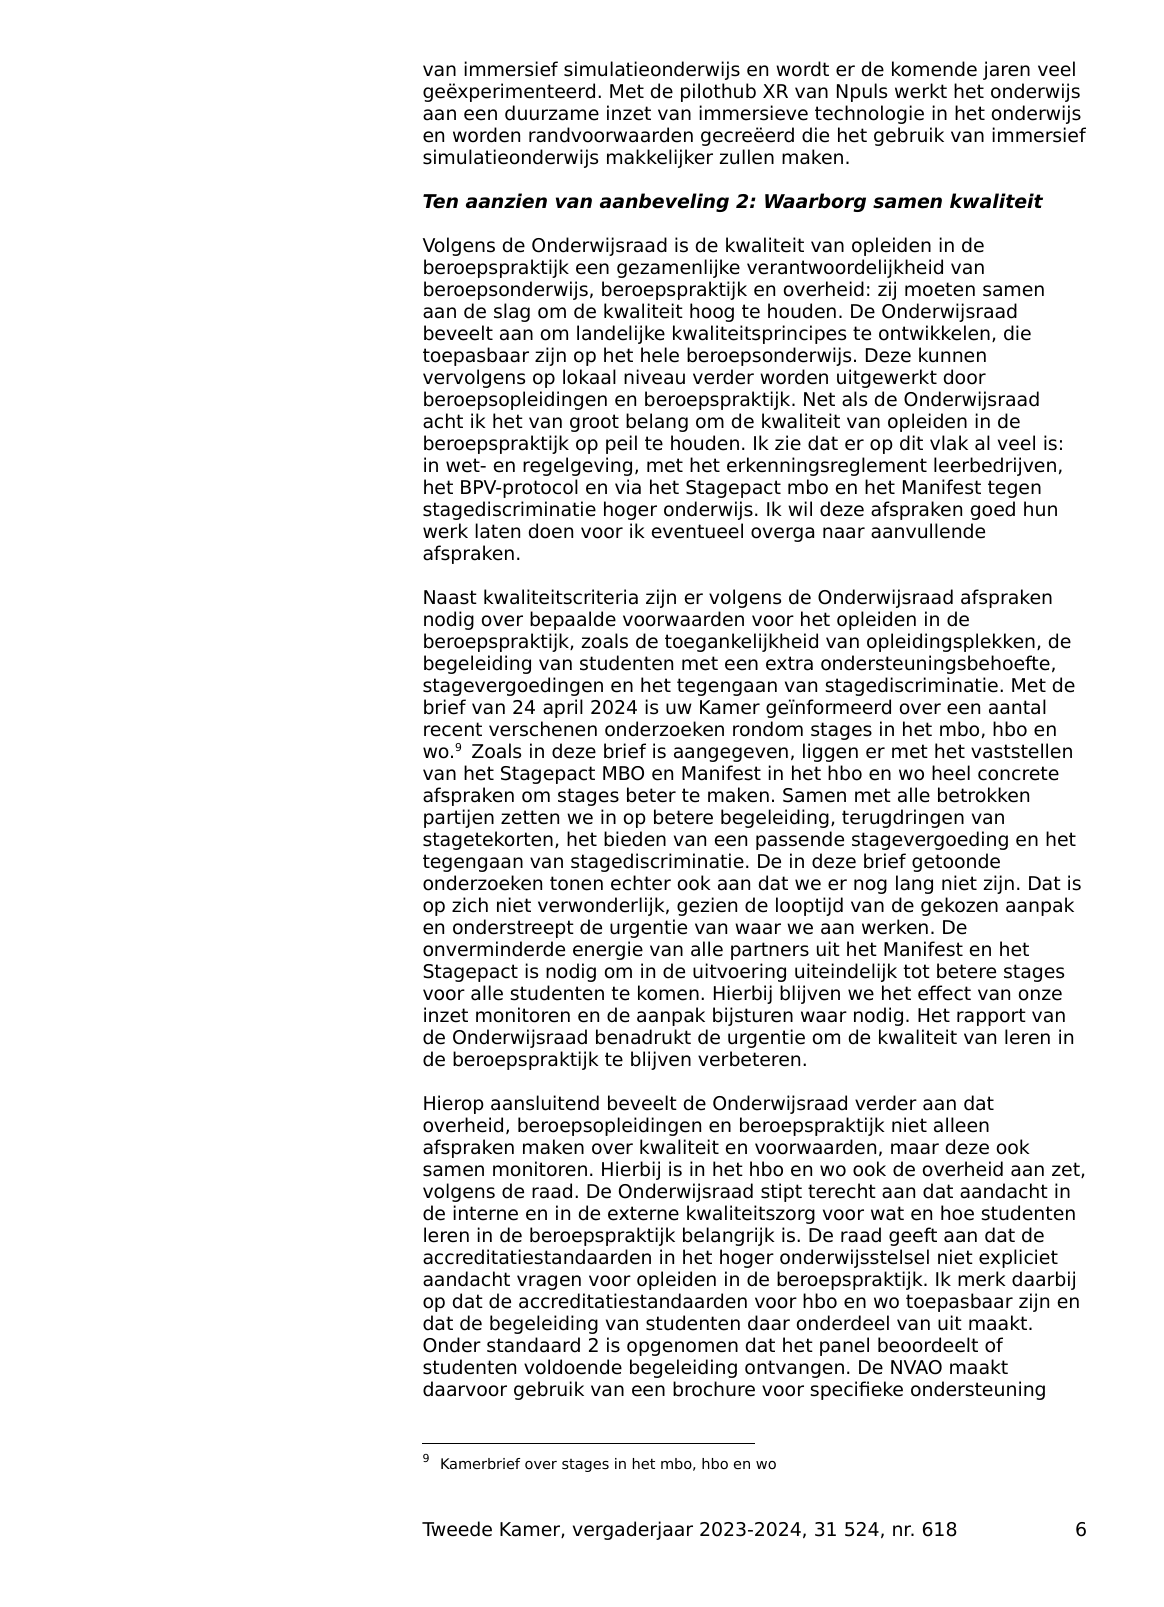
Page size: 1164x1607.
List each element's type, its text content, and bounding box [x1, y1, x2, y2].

text Volgens de Onderwijsraad is de kwaliteit van opleiden in de beroepspraktijk een gezamenlijke verantwoordelijkheid van beroepsonderwijs, beroepspraktijk en overheid: zij moeten samen aan de slag om de kwaliteit hoog te houden. De Onderwijsraad beveelt aan om landelijke kwaliteitsprincipes te ontwikkelen, die toepasbaar zijn op het hele beroepsonderwijs. Deze kunnen vervolgens op lokaal niveau verder worden uitgewerkt door beroepsopleidingen en beroepspraktijk. Net als de Onderwijsraad acht ik het van groot belang om de kwaliteit van opleiden in de beroepspraktijk op peil te houden. Ik zie dat er op dit vlak al veel is: in wet- en regelgeving, met het erkenningsreglement leerbedrijven, het BPV-protocol en via het Stagepact mbo en het Manifest tegen stagediscriminatie hoger onderwijs. Ik wil deze afspraken goed hun werk laten doen voor ik eventueel overga naar aanvullende afspraken. [422, 235, 1087, 565]
text Naast kwaliteitscriteria zijn er volgens de Onderwijsraad afspraken nodig over bepaalde voorwaarden voor het opleiden in de beroepspraktijk, zoals de toegankelijkheid van opleidingsplekken, de begeleiding van studenten met een extra ondersteuningsbehoefte, stagevergoedingen en het tegengaan van stagediscriminatie. Met de brief van 24 april 2024 is uw Kamer geïnformeerd over een aantal recent verschenen onderzoeken rondom stages in het mbo, hbo en wo. Zoals in deze brief is aangegeven, liggen er met het vaststellen van het Stagepact MBO en Manifest in het hbo en wo heel concrete afspraken om stages beter te maken. Samen met alle betrokken partijen zetten we in op betere begeleiding, terugdringen van stagetekorten, het bieden van een passende stagevergoeding en het tegengaan van stagediscriminatie. De in deze brief getoonde onderzoeken tonen echter ook aan dat we er nog lang niet zijn. Dat is op zich niet verwonderlijk, gezien de looptijd van de gekozen aanpak en onderstreept de urgentie van waar we aan werken. De onverminderde energie van alle partners uit het Manifest en het Stagepact is nodig om in de uitvoering uiteindelijk tot betere stages voor alle studenten te komen. Hierbij blijven we het effect van onze inzet monitoren en de aanpak bijsturen waar nodig. Het rapport van de Onderwijsraad benadrukt de urgentie om de kwaliteit van leren in de beroepspraktijk te blijven verbeteren. [422, 587, 1087, 1071]
subtitle Ten aanzien van aanbeveling 2: Waarborg samen kwaliteit [422, 191, 1087, 213]
text van immersief simulatieonderwijs en wordt er de komende jaren veel geëxperimenteerd. Met de pilothub XR van Npuls werkt het onderwijs aan een duurzame inzet van immersieve technologie in het onderwijs en worden randvoorwaarden gecreëerd die het gebruik van immersief simulatieonderwijs makkelijker zullen maken. [422, 59, 1087, 169]
text Kamerbrief over stages in het mbo, hbo en wo [422, 1452, 1087, 1474]
text Hierop aansluitend beveelt de Onderwijsraad verder aan dat overheid, beroepsopleidingen en beroepspraktijk niet alleen afspraken maken over kwaliteit en voorwaarden, maar deze ook samen monitoren. Hierbij is in het hbo en wo ook de overheid aan zet, volgens de raad. De Onderwijsraad stipt terecht aan dat aandacht in de interne en in de externe kwaliteitszorg voor wat en hoe studenten leren in de beroepspraktijk belangrijk is. De raad geeft aan dat de accreditatiestandaarden in het hoger onderwijsstelsel niet expliciet aandacht vragen voor opleiden in de beroepspraktijk. Ik merk daarbij op dat de accreditatiestandaarden voor hbo en wo toepasbaar zijn en dat de begeleiding van studenten daar onderdeel van uit maakt. Onder standaard 2 is opgenomen dat het panel beoordeelt of studenten voldoende begeleiding ontvangen. De NVAO maakt daarvoor gebruik van een brochure voor specifieke ondersteuning [422, 1093, 1087, 1401]
